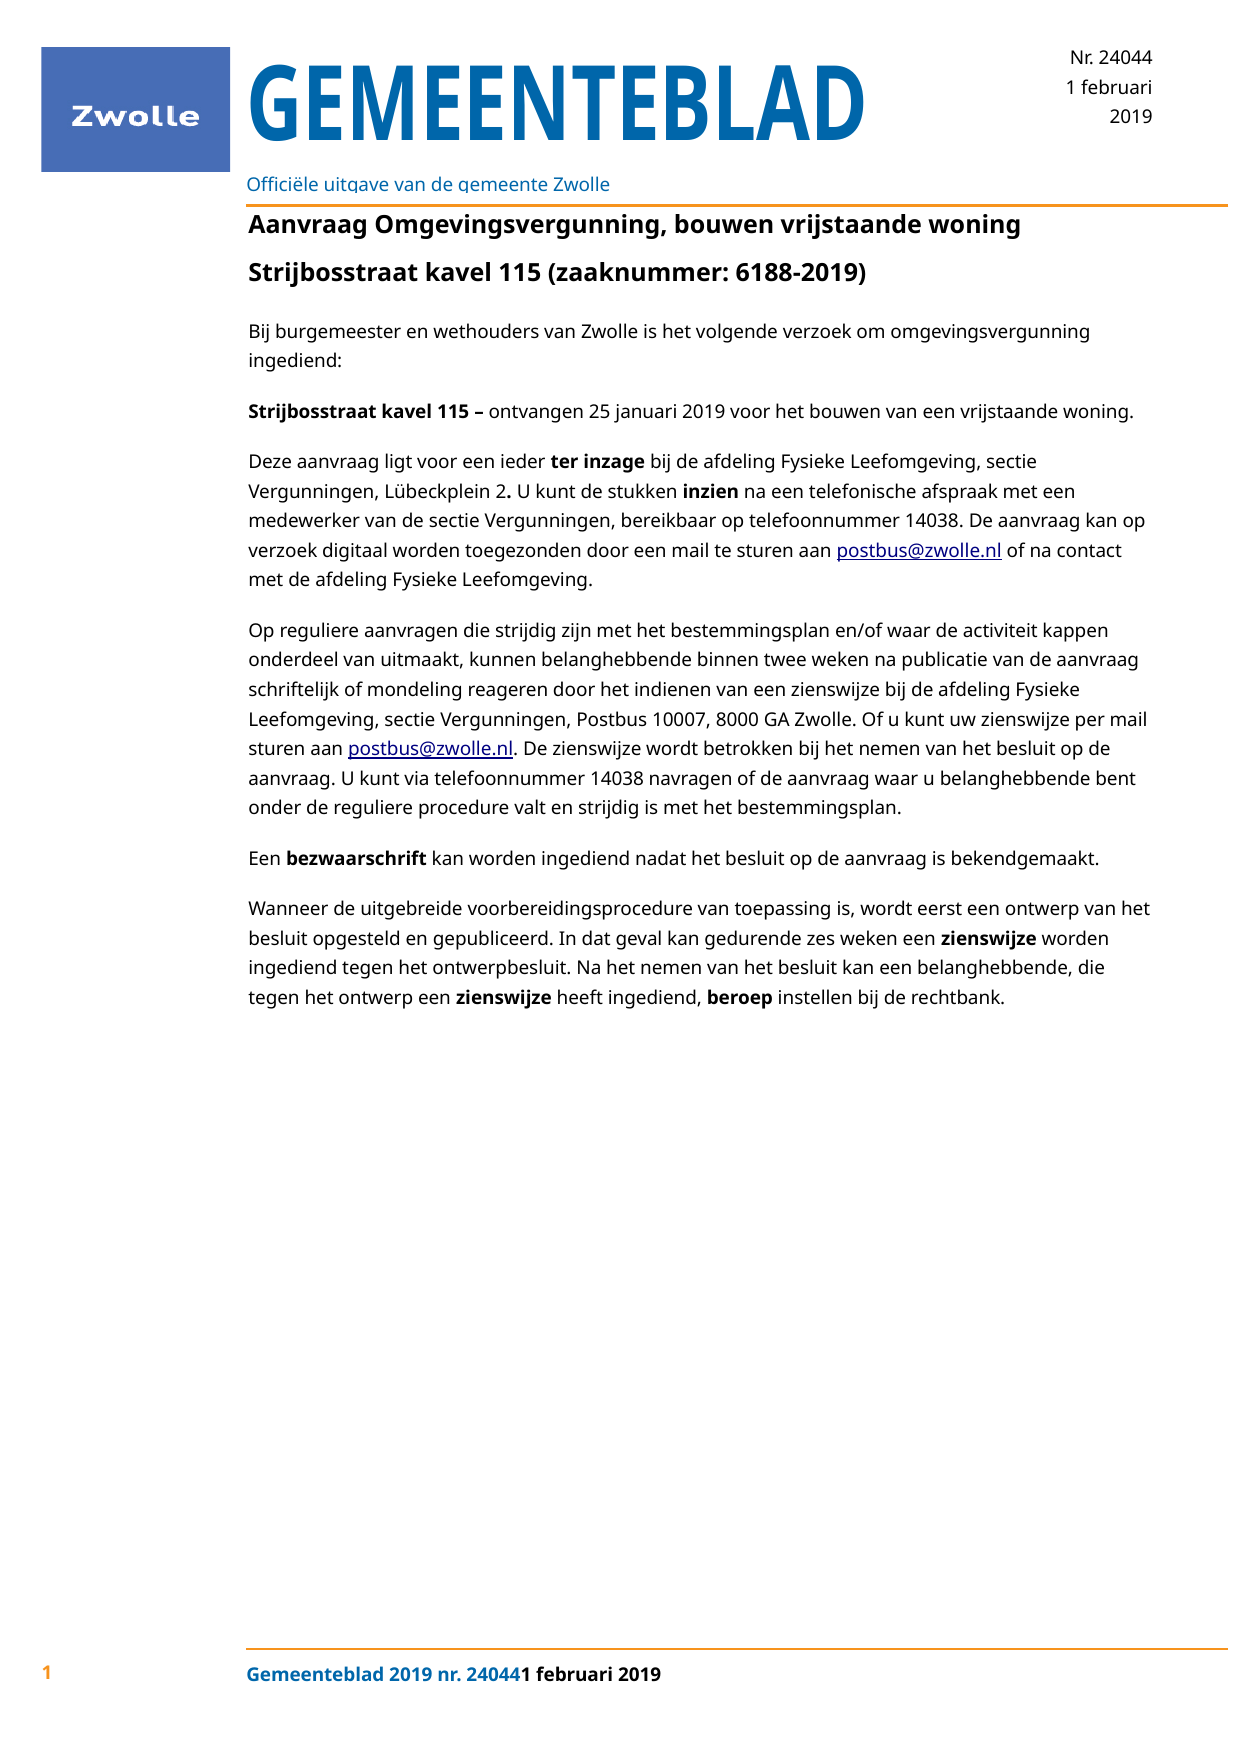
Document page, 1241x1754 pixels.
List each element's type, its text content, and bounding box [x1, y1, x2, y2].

picture [41, 47, 231, 172]
text Deze aanvraag ligt voor een ieder ter inzage bij de afdeling Fysieke Leefomgeving, sectie Vergunningen, Lübeckplein 2. U kunt de stukken inzien na een telefonische afspraak met een medewerker van de sectie Vergunningen, bereikbaar op telefoonnummer 14038. De aanvraag kan op verzoek digitaal worden toegezonden door een mail te sturen aan postbus@zwolle.nl of na contact met de afdeling Fysieke Leefomgeving. [248, 448, 1152, 592]
text Aanvraag Omgevingsvergunning, bouwen vrijstaande woning Strijbosstraat kavel 115 (zaaknummer: 6188-2019) [248, 207, 1152, 288]
text Een bezwaarschrift kan worden ingediend nadat het besluit op de aanvraag is bekendgemaakt. [248, 845, 1152, 871]
text Op reguliere aanvragen die strijdig zijn met het bestemmingsplan en/of waar de activiteit kappen onderdeel van uitmaakt, kunnen belanghebbende binnen twee weken na publicatie van de aanvraag schriftelijk of mondeling reageren door het indienen van een zienswijze bij de afdeling Fysieke Leefomgeving, sectie Vergunningen, Postbus 10007, 8000 GA Zwolle. Of u kunt uw zienswijze per mail sturen aan postbus@zwolle.nl. De zienswijze wordt betrokken bij het nemen van het besluit op de aanvraag. U kunt via telefoonnummer 14038 navragen of de aanvraag waar u belanghebbende bent onder de reguliere procedure valt en strijdig is met het bestemmingsplan. [248, 617, 1152, 820]
text Bij burgemeester en wethouders van Zwolle is het volgende verzoek om omgevingsvergunning ingediend: [248, 318, 1152, 373]
text Wanneer de uitgebreide voorbereidingsprocedure van toepassing is, wordt eerst een ontwerp van het besluit opgesteld en gepubliceerd. In dat geval kan gedurende zes weken een zienswijze worden ingediend tegen het ontwerpbesluit. Na het nemen van het besluit kan een belanghebbende, die tegen het ontwerp een zienswijze heeft ingediend, beroep instellen bij de rechtbank. [248, 895, 1152, 1010]
text Strijbosstraat kavel 115 – ontvangen 25 januari 2019 voor het bouwen van een vrijstaande woning. [248, 398, 1152, 424]
